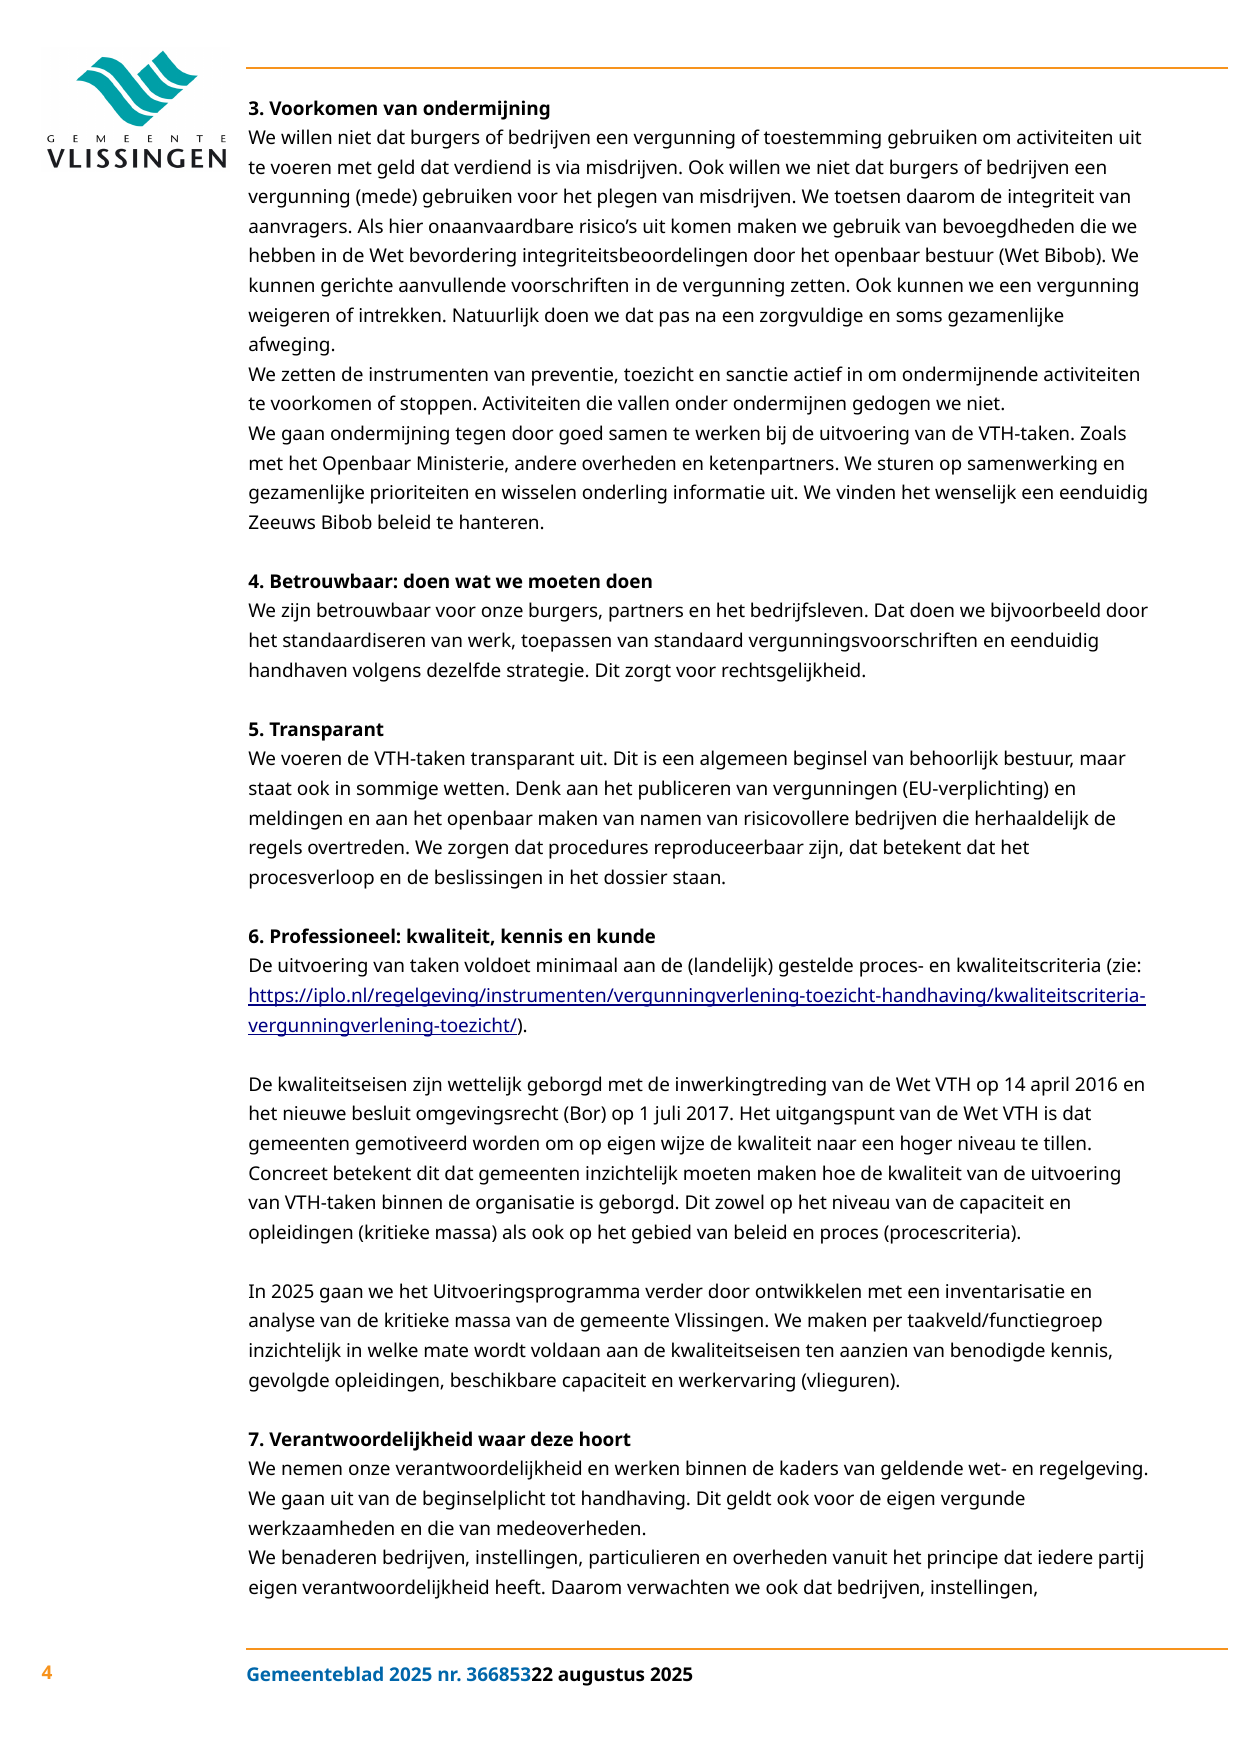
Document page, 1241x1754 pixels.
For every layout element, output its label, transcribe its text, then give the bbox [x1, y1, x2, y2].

text 3. Voorkomen van ondermijning [248, 95, 1152, 121]
text 4. Betrouwbaar: doen wat we moeten doen [248, 568, 1152, 594]
text 5. Transparant [248, 716, 1152, 742]
text We zijn betrouwbaar voor onze burgers, partners en het bedrijfsleven. Dat doen we bijvoorbeeld door het standaardiseren van werk, toepassen van standaard vergunningsvoorschriften en eenduidig handhaven volgens dezelfde strategie. Dit zorgt voor rechtsgelijkheid. [248, 598, 1152, 683]
text De kwaliteitseisen zijn wettelijk geborgd met de inwerkingtreding van de Wet VTH op 14 april 2016 en het nieuwe besluit omgevingsrecht (Bor) op 1 juli 2017. Het uitgangspunt van de Wet VTH is dat gemeenten gemotiveerd worden om op eigen wijze de kwaliteit naar een hoger niveau te tillen. Concreet betekent dit dat gemeenten inzichtelijk moeten maken hoe de kwaliteit van de uitvoering van VTH-taken binnen de organisatie is geborgd. Dit zowel op het niveau van de capaciteit en opleidingen (kritieke massa) als ook op het gebied van beleid en proces (procescriteria). [248, 1071, 1152, 1245]
text We gaan ondermijning tegen door goed samen te werken bij de uitvoering van de VTH-taken. Zoals met het Openbaar Ministerie, andere overheden en ketenpartners. We sturen op samenwerking en gezamenlijke prioriteiten en wisselen onderling informatie uit. We vinden het wenselijk een eenduidig Zeeuws Bibob beleid te hanteren. [248, 420, 1152, 535]
text We voeren de VTH-taken transparant uit. Dit is een algemeen beginsel van behoorlijk bestuur, maar staat ook in sommige wetten. Denk aan het publiceren van vergunningen (EU-verplichting) en meldingen en aan het openbaar maken van namen van risicovollere bedrijven die herhaaldelijk de regels overtreden. We zorgen dat procedures reproduceerbaar zijn, dat betekent dat het procesverloop en de beslissingen in het dossier staan. [248, 746, 1152, 890]
text We willen niet dat burgers of bedrijven een vergunning of toestemming gebruiken om activiteiten uit te voeren met geld dat verdiend is via misdrijven. Ook willen we niet dat burgers of bedrijven een vergunning (mede) gebruiken voor het plegen van misdrijven. We toetsen daarom de integriteit van aanvragers. Als hier onaanvaardbare risico’s uit komen maken we gebruik van bevoegdheden die we hebben in de Wet bevordering integriteitsbeoordelingen door het openbaar bestuur (Wet Bibob). We kunnen gerichte aanvullende voorschriften in de vergunning zetten. Ook kunnen we een vergunning weigeren of intrekken. Natuurlijk doen we dat pas na een zorgvuldige en soms gezamenlijke afweging. [248, 124, 1152, 357]
text In 2025 gaan we het Uitvoeringsprogramma verder door ontwikkelen met een inventarisatie en analyse van de kritieke massa van de gemeente Vlissingen. We maken per taakveld/functiegroep inzichtelijk in welke mate wordt voldaan aan de kwaliteitseisen ten aanzien van benodigde kennis, gevolgde opleidingen, beschikbare capaciteit en werkervaring (vlieguren). [248, 1278, 1152, 1393]
text 6. Professioneel: kwaliteit, kennis en kunde [248, 923, 1152, 949]
text We nemen onze verantwoordelijkheid en werken binnen de kaders van geldende wet- en regelgeving. We gaan uit van de beginselplicht tot handhaving. Dit geldt ook voor de eigen vergunde werkzaamheden en die van medeoverheden. [248, 1456, 1152, 1541]
text We benaderen bedrijven, instellingen, particulieren en overheden vanuit het principe dat iedere partij eigen verantwoordelijkheid heeft. Daarom verwachten we ook dat bedrijven, instellingen, [248, 1544, 1152, 1600]
text 7. Verantwoordelijkheid waar deze hoort [248, 1426, 1152, 1452]
picture [41, 47, 231, 172]
text We zetten de instrumenten van preventie, toezicht en sanctie actief in om ondermijnende activiteiten te voorkomen of stoppen. Activiteiten die vallen onder ondermijnen gedogen we niet. [248, 361, 1152, 416]
text De uitvoering van taken voldoet minimaal aan de (landelijk) gestelde proces- en kwaliteitscriteria (zie: https://iplo.nl/regelgeving/instrumenten/vergunningverlening-toezicht-handhaving/kwaliteitscriteria-vergunningverlening-toezicht/). [248, 953, 1152, 1038]
